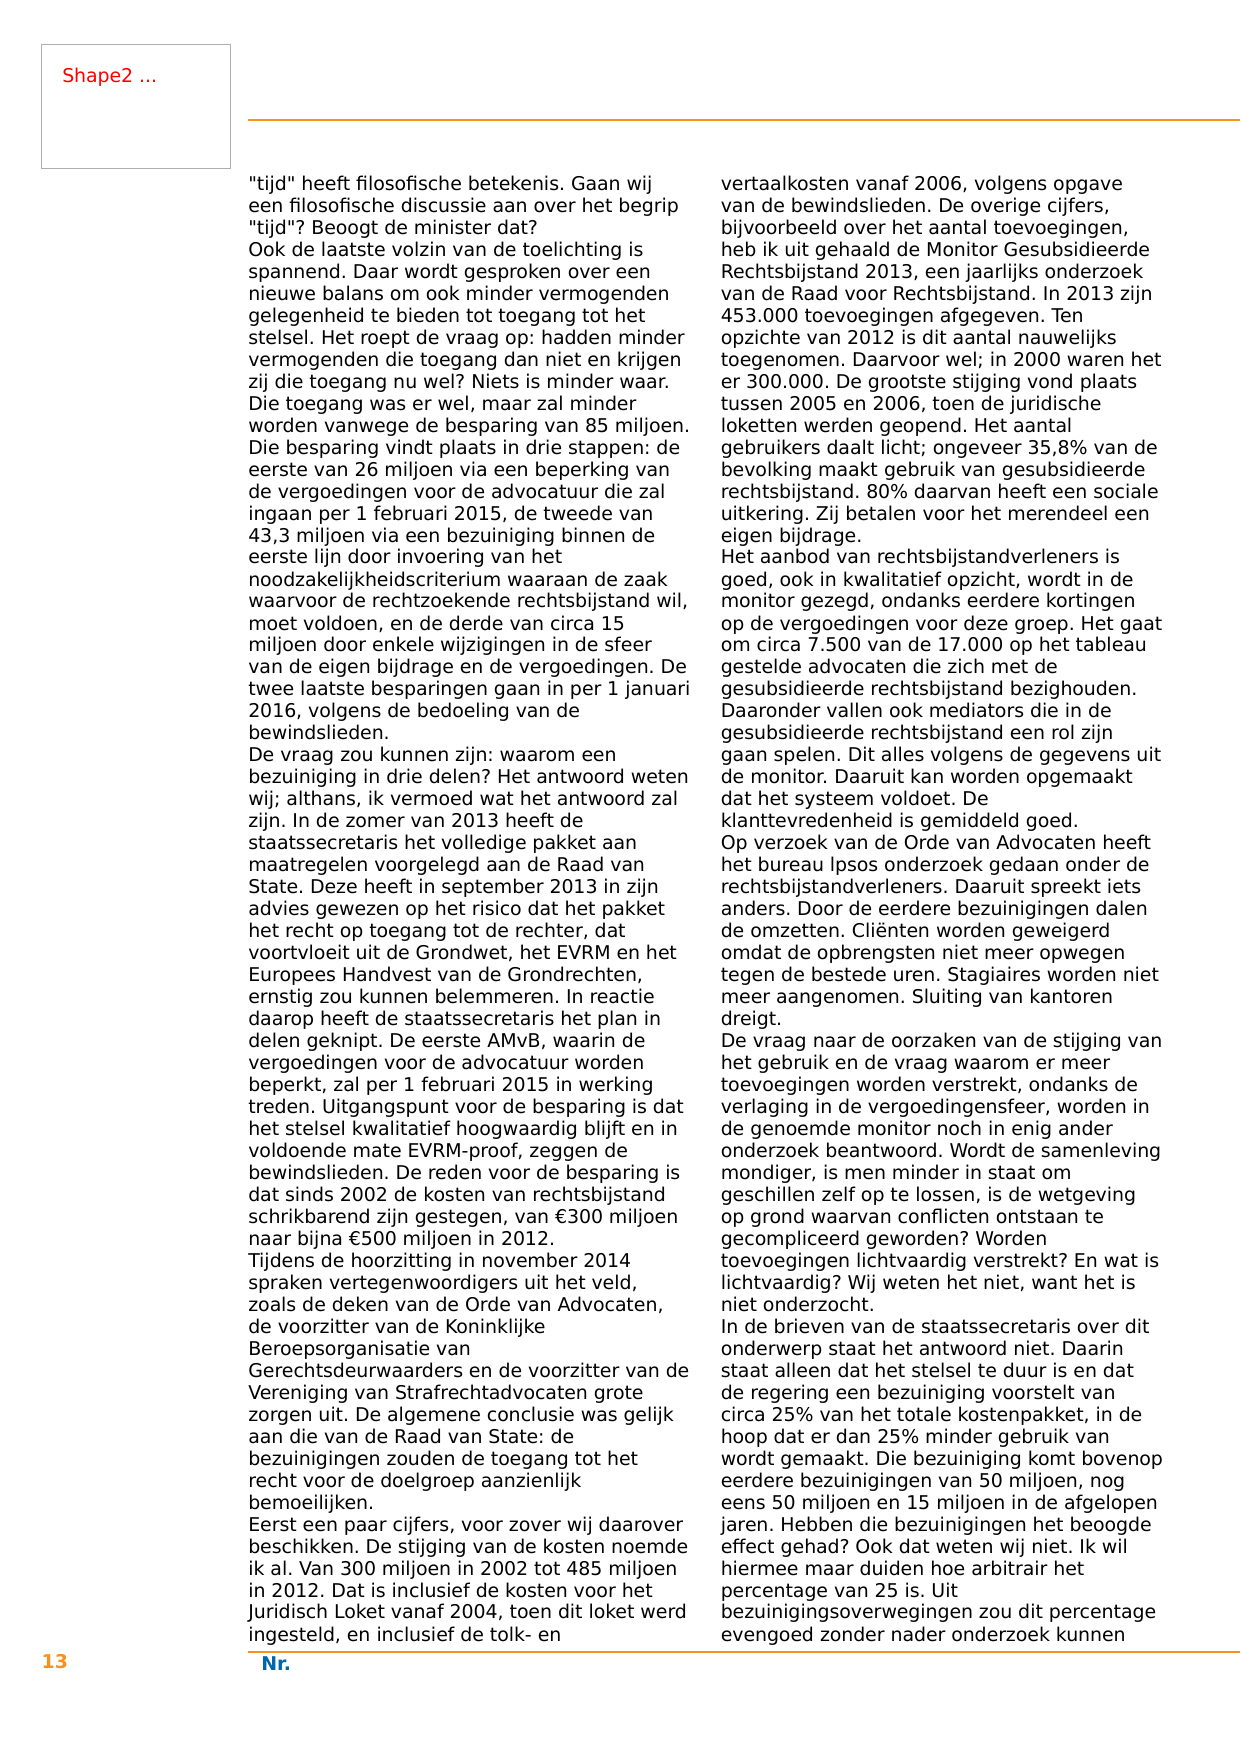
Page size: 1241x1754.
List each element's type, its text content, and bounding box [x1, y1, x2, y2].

text In de brieven van de staatssecretaris over dit onderwerp staat het antwoord niet. Daarin staat alleen dat het stelsel te duur is en dat de regering een bezuiniging voorstelt van circa 25% van het totale kostenpakket, in de hoop dat er dan 25% minder gebruik van wordt gemaakt. Die bezuiniging komt bovenop eerdere bezuinigingen van 50 miljoen, nog eens 50 miljoen en 15 miljoen in de afgelopen jaren. Hebben die bezuinigingen het beoogde effect gehad? Ook dat weten wij niet. Ik wil hiermee maar duiden hoe arbitrair het percentage van 25 is. Uit bezuinigingsoverwegingen zou dit percentage evengoed zonder nader onderzoek kunnen [721, 1316, 1163, 1645]
text De vraag naar de oorzaken van de stijging van het gebruik en de vraag waarom er meer toevoegingen worden verstrekt, ondanks de verlaging in de vergoedingensfeer, worden in de genoemde monitor noch in enig ander onderzoek beantwoord. Wordt de samenleving mondiger, is men minder in staat om geschillen zelf op te lossen, is de wetgeving op grond waarvan conflicten ontstaan te gecompliceerd geworden? Worden toevoegingen lichtvaardig verstrekt? En wat is lichtvaardig? Wij weten het niet, want het is niet onderzocht. [721, 1030, 1163, 1316]
text Ook de laatste volzin van de toelichting is spannend. Daar wordt gesproken over een nieuwe balans om ook minder vermogenden gelegenheid te bieden tot toegang tot het stelsel. Het roept de vraag op: hadden minder vermogenden die toegang dan niet en krijgen zij die toegang nu wel? Niets is minder waar. Die toegang was er wel, maar zal minder worden vanwege de besparing van 85 miljoen. Die besparing vindt plaats in drie stappen: de eerste van 26 miljoen via een beperking van de vergoedingen voor de advocatuur die zal ingaan per 1 februari 2015, de tweede van 43,3 miljoen via een bezuiniging binnen de eerste lijn door invoering van het noodzakelijkheidscriterium waaraan de zaak waarvoor de rechtzoekende rechtsbijstand wil, moet voldoen, en de derde van circa 15 miljoen door enkele wijzigingen in de sfeer van de eigen bijdrage en de vergoedingen. De twee laatste besparingen gaan in per 1 januari 2016, volgens de bedoeling van de bewindslieden. [248, 239, 691, 744]
text vertaalkosten vanaf 2006, volgens opgave van de bewindslieden. De overige cijfers, bijvoorbeeld over het aantal toevoegingen, heb ik uit gehaald de Monitor Gesubsidieerde Rechtsbijstand 2013, een jaarlijks onderzoek van de Raad voor Rechtsbijstand. In 2013 zijn 453.000 toevoegingen afgegeven. Ten opzichte van 2012 is dit aantal nauwelijks toegenomen. Daarvoor wel; in 2000 waren het er 300.000. De grootste stijging vond plaats tussen 2005 en 2006, toen de juridische loketten werden geopend. Het aantal gebruikers daalt licht; ongeveer 35,8% van de bevolking maakt gebruik van gesubsidieerde rechtsbijstand. 80% daarvan heeft een sociale uitkering. Zij betalen voor het merendeel een eigen bijdrage. [721, 173, 1163, 546]
text Tijdens de hoorzitting in november 2014 spraken vertegenwoordigers uit het veld, zoals de deken van de Orde van Advocaten, de voorzitter van de Koninklijke Beroepsorganisatie van Gerechtsdeurwaarders en de voorzitter van de Vereniging van Strafrechtadvocaten grote zorgen uit. De algemene conclusie was gelijk aan die van de Raad van State: de bezuinigingen zouden de toegang tot het recht voor de doelgroep aanzienlijk bemoeilijken. [248, 1250, 691, 1513]
text Op verzoek van de Orde van Advocaten heeft het bureau lpsos onderzoek gedaan onder de rechtsbijstandverleners. Daaruit spreekt iets anders. Door de eerdere bezuinigingen dalen de omzetten. Cliënten worden geweigerd omdat de opbrengsten niet meer opwegen tegen de bestede uren. Stagiaires worden niet meer aangenomen. Sluiting van kantoren dreigt. [721, 832, 1163, 1030]
text "tijd" heeft filosofische betekenis. Gaan wij een filosofische discussie aan over het begrip "tijd"? Beoogt de minister dat? [248, 173, 691, 239]
text De vraag zou kunnen zijn: waarom een bezuiniging in drie delen? Het antwoord weten wij; althans, ik vermoed wat het antwoord zal zijn. In de zomer van 2013 heeft de staatssecretaris het volledige pakket aan maatregelen voorgelegd aan de Raad van State. Deze heeft in september 2013 in zijn advies gewezen op het risico dat het pakket het recht op toegang tot de rechter, dat voortvloeit uit de Grondwet, het EVRM en het Europees Handvest van de Grondrechten, ernstig zou kunnen belemmeren. In reactie daarop heeft de staatssecretaris het plan in delen geknipt. De eerste AMvB, waarin de vergoedingen voor de advocatuur worden beperkt, zal per 1 februari 2015 in werking treden. Uitgangspunt voor de besparing is dat het stelsel kwalitatief hoogwaardig blijft en in voldoende mate EVRM-proof, zeggen de bewindslieden. De reden voor de besparing is dat sinds 2002 de kosten van rechtsbijstand schrikbarend zijn gestegen, van €300 miljoen naar bijna €500 miljoen in 2012. [248, 744, 691, 1250]
text Eerst een paar cijfers, voor zover wij daarover beschikken. De stijging van de kosten noemde ik al. Van 300 miljoen in 2002 tot 485 miljoen in 2012. Dat is inclusief de kosten voor het Juridisch Loket vanaf 2004, toen dit loket werd ingesteld, en inclusief de tolk- en [248, 1513, 691, 1645]
text Het aanbod van rechtsbijstandverleners is goed, ook in kwalitatief opzicht, wordt in de monitor gezegd, ondanks eerdere kortingen op de vergoedingen voor deze groep. Het gaat om circa 7.500 van de 17.000 op het tableau gestelde advocaten die zich met de gesubsidieerde rechtsbijstand bezighouden. Daaronder vallen ook mediators die in de gesubsidieerde rechtsbijstand een rol zijn gaan spelen. Dit alles volgens de gegevens uit de monitor. Daaruit kan worden opgemaakt dat het systeem voldoet. De klanttevredenheid is gemiddeld goed. [721, 546, 1163, 832]
